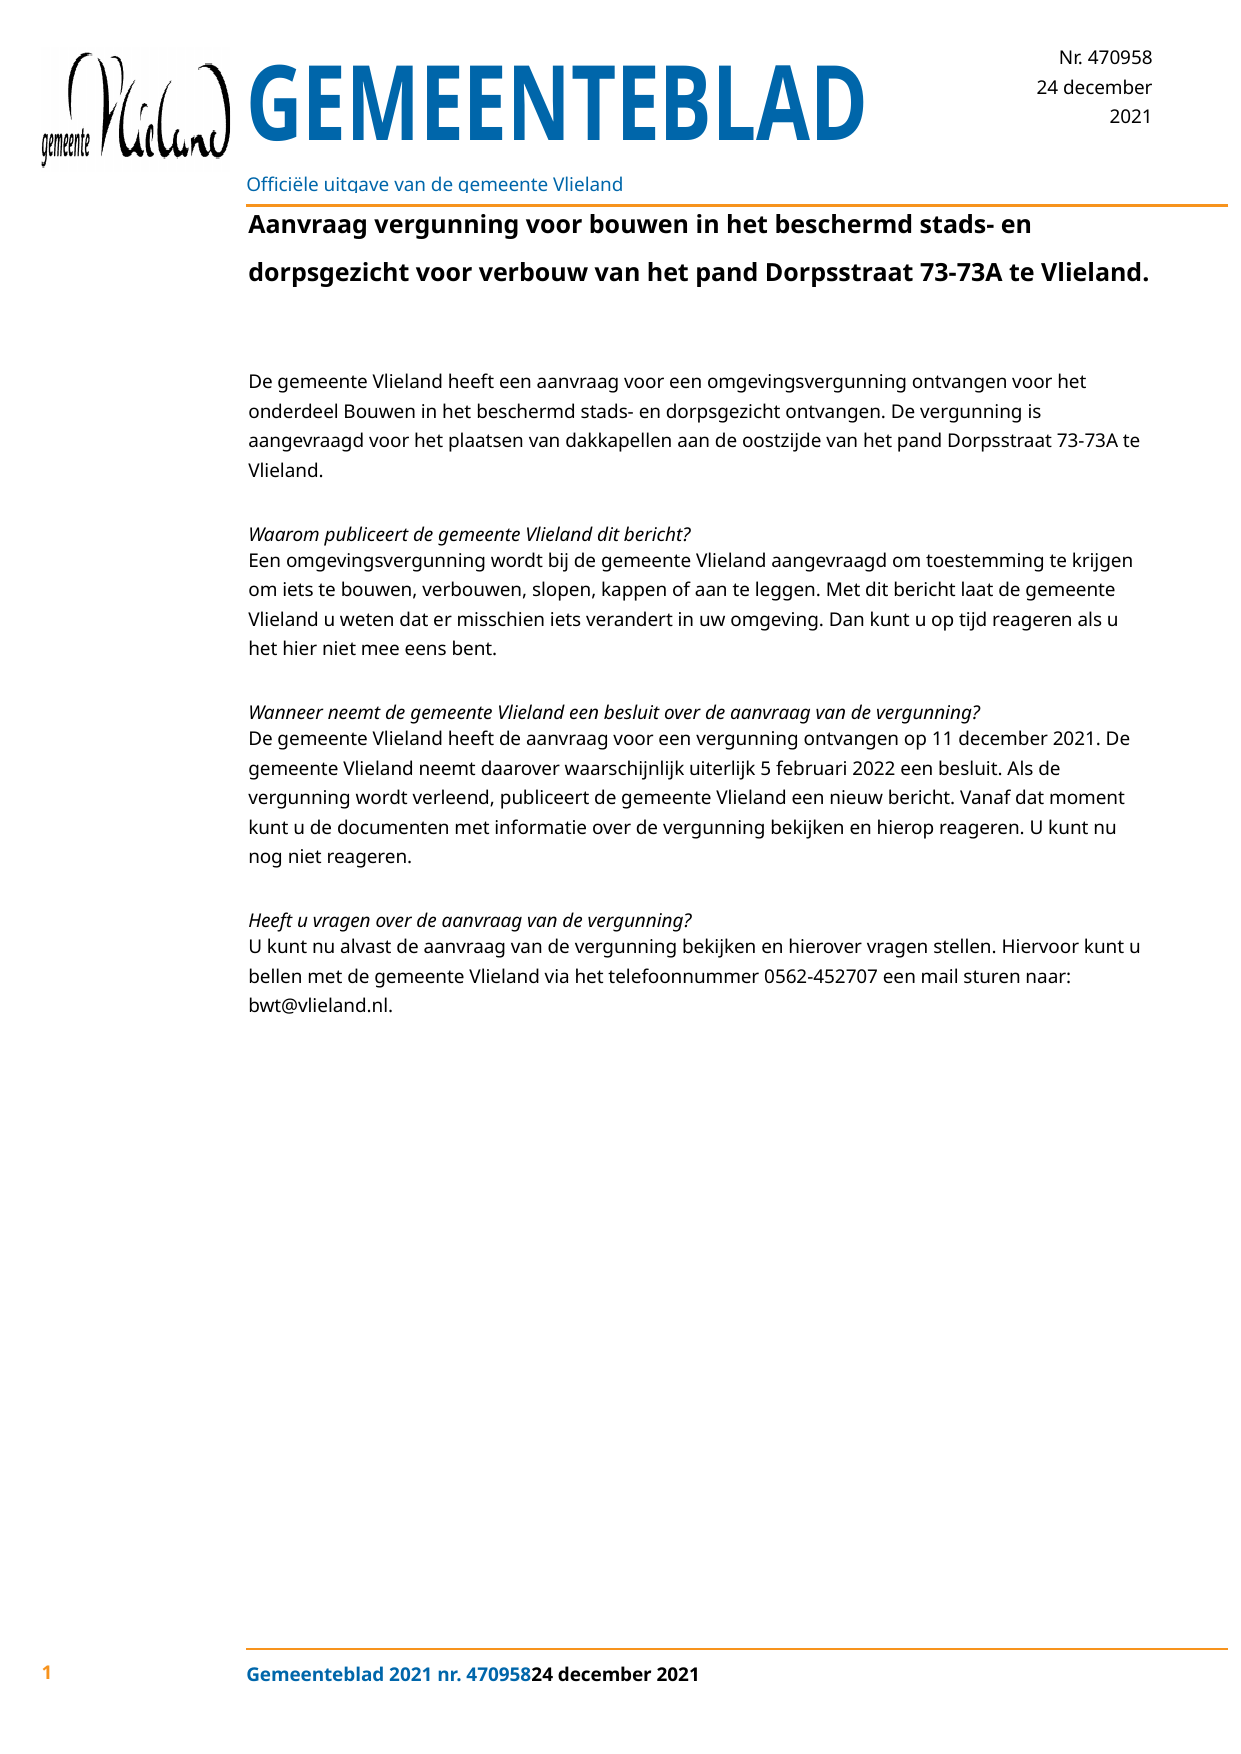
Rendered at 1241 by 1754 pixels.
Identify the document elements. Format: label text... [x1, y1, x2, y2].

text Aanvraag vergunning voor bouwen in het beschermd stads- en dorpsgezicht voor verbouw van het pand Dorpsstraat 73-73A te Vlieland. [248, 207, 1152, 288]
text Waarom publiceert de gemeente Vlieland dit bericht? [248, 521, 1152, 547]
text Een omgevingsvergunning wordt bij de gemeente Vlieland aangevraagd om toestemming te krijgen om iets te bouwen, verbouwen, slopen, kappen of aan te leggen. Met dit bericht laat de gemeente Vlieland u weten dat er misschien iets verandert in uw omgeving. Dan kunt u op tijd reageren als u het hier niet mee eens bent. [248, 547, 1152, 661]
text De gemeente Vlieland heeft een aanvraag voor een omgevingsvergunning ontvangen voor het onderdeel Bouwen in het beschermd stads- en dorpsgezicht ontvangen. De vergunning is aangevraagd voor het plaatsen van dakkapellen aan de oostzijde van het pand Dorpsstraat 73-73A te Vlieland. [248, 368, 1152, 483]
text De gemeente Vlieland heeft de aanvraag voor een vergunning ontvangen op 11 december 2021. De gemeente Vlieland neemt daarover waarschijnlijk uiterlijk 5 februari 2022 een besluit. Als de vergunning wordt verleend, publiceert de gemeente Vlieland een nieuw bericht. Vanaf dat moment kunt u de documenten met informatie over de vergunning bekijken en hierop reageren. U kunt nu nog niet reageren. [248, 725, 1152, 869]
text Heeft u vragen over de aanvraag van de vergunning? [248, 907, 1152, 933]
text Wanneer neemt de gemeente Vlieland een besluit over de aanvraag van de vergunning? [248, 699, 1152, 725]
text U kunt nu alvast de aanvraag van de vergunning bekijken en hierover vragen stellen. Hiervoor kunt u bellen met de gemeente Vlieland via het telefoonnummer 0562-452707 een mail sturen naar: bwt@vlieland.nl. [248, 933, 1152, 1018]
picture [41, 47, 231, 172]
